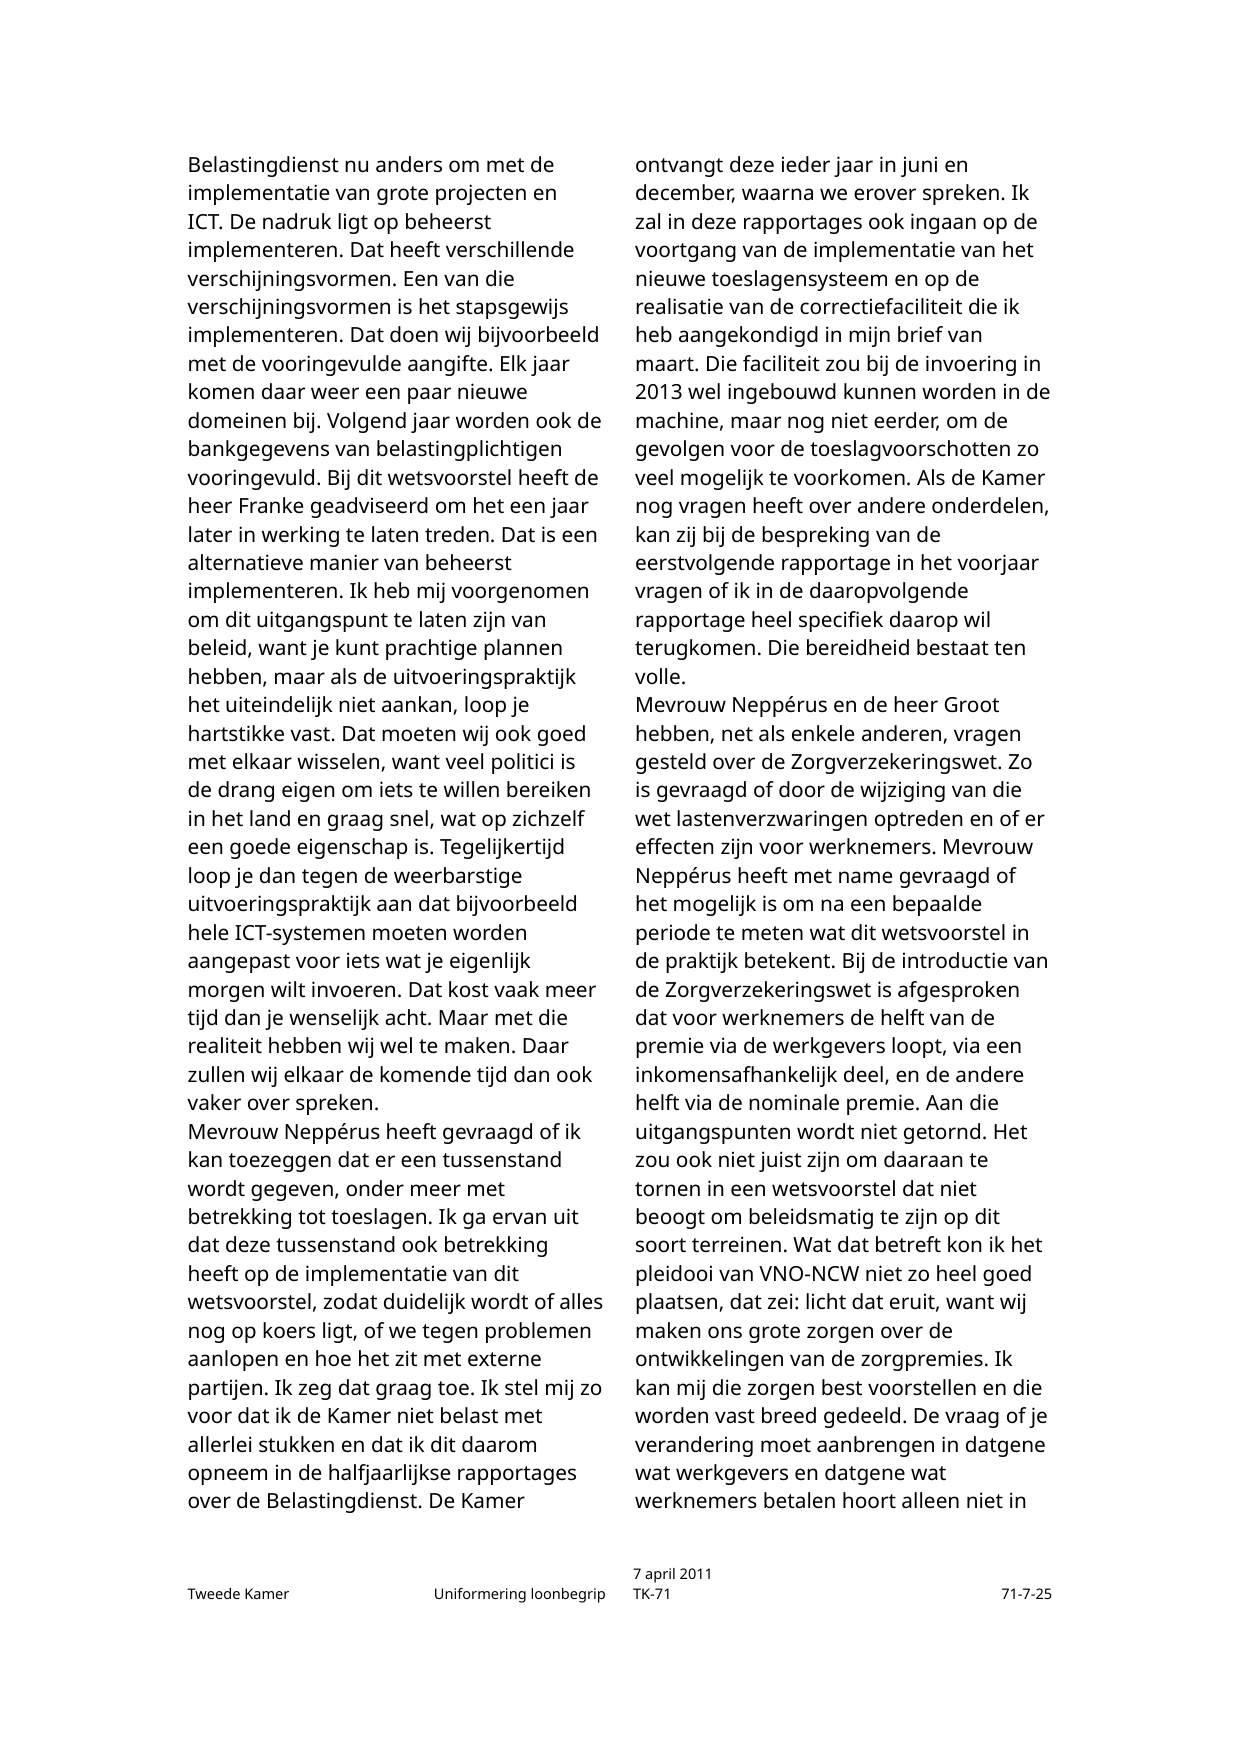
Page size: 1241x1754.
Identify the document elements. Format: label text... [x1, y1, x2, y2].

text ontvangt deze ieder jaar in juni en december, waarna we erover spreken. Ik zal in deze rapportages ook ingaan op de voortgang van de implementatie van het nieuwe toeslagensysteem en op de realisatie van de correctiefaciliteit die ik heb aangekondigd in mijn brief van maart. Die faciliteit zou bij de invoering in 2013 wel ingebouwd kunnen worden in de machine, maar nog niet eerder, om de gevolgen voor de toeslagvoorschotten zo veel mogelijk te voorkomen. Als de Kamer nog vragen heeft over andere onderdelen, kan zij bij de bespreking van de eerstvolgende rapportage in het voorjaar vragen of ik in de daaropvolgende rapportage heel specifiek daarop wil terugkomen. Die bereidheid bestaat ten volle. [635, 150, 1053, 690]
text Belastingdienst nu anders om met de implementatie van grote projecten en ICT. De nadruk ligt op beheerst implementeren. Dat heeft verschillende verschijningsvormen. Een van die verschijningsvormen is het stapsgewijs implementeren. Dat doen wij bijvoorbeeld met de vooringevulde aangifte. Elk jaar komen daar weer een paar nieuwe domeinen bij. Volgend jaar worden ook de bankgegevens van belastingplichtigen vooringevuld. Bij dit wetsvoorstel heeft de heer Franke geadviseerd om het een jaar later in werking te laten treden. Dat is een alternatieve manier van beheerst implementeren. Ik heb mij voorgenomen om dit uitgangspunt te laten zijn van beleid, want je kunt prachtige plannen hebben, maar als de uitvoeringspraktijk het uiteindelijk niet aankan, loop je hartstikke vast. Dat moeten wij ook goed met elkaar wisselen, want veel politici is de drang eigen om iets te willen bereiken in het land en graag snel, wat op zichzelf een goede eigenschap is. Tegelijkertijd loop je dan tegen de weerbarstige uitvoeringspraktijk aan dat bijvoorbeeld hele ICT-systemen moeten worden aangepast voor iets wat je eigenlijk morgen wilt invoeren. Dat kost vaak meer tijd dan je wenselijk acht. Maar met die realiteit hebben wij wel te maken. Daar zullen wij elkaar de komende tijd dan ook vaker over spreken. [187, 150, 605, 1117]
text Mevrouw Neppérus en de heer Groot hebben, net als enkele anderen, vragen gesteld over de Zorgverzekeringswet. Zo is gevraagd of door de wijziging van die wet lastenverzwaringen optreden en of er effecten zijn voor werknemers. Mevrouw Neppérus heeft met name gevraagd of het mogelijk is om na een bepaalde periode te meten wat dit wetsvoorstel in de praktijk betekent. Bij de introductie van de Zorgverzekeringswet is afgesproken dat voor werknemers de helft van de premie via de werkgevers loopt, via een inkomensafhankelijk deel, en de andere helft via de nominale premie. Aan die uitgangspunten wordt niet getornd. Het zou ook niet juist zijn om daaraan te tornen in een wetsvoorstel dat niet beoogt om beleidsmatig te zijn op dit soort terreinen. Wat dat betreft kon ik het pleidooi van VNO-NCW niet zo heel goed plaatsen, dat zei: licht dat eruit, want wij maken ons grote zorgen over de ontwikkelingen van de zorgpremies. Ik kan mij die zorgen best voorstellen en die worden vast breed gedeeld. De vraag of je verandering moet aanbrengen in datgene wat werkgevers en datgene wat werknemers betalen hoort alleen niet in [635, 690, 1053, 1515]
text Mevrouw Neppérus heeft gevraagd of ik kan toezeggen dat er een tussenstand wordt gegeven, onder meer met betrekking tot toeslagen. Ik ga ervan uit dat deze tussenstand ook betrekking heeft op de implementatie van dit wetsvoorstel, zodat duidelijk wordt of alles nog op koers ligt, of we tegen problemen aanlopen en hoe het zit met externe partijen. Ik zeg dat graag toe. Ik stel mij zo voor dat ik de Kamer niet belast met allerlei stukken en dat ik dit daarom opneem in de halfjaarlijkse rapportages over de Belastingdienst. De Kamer [187, 1117, 605, 1515]
